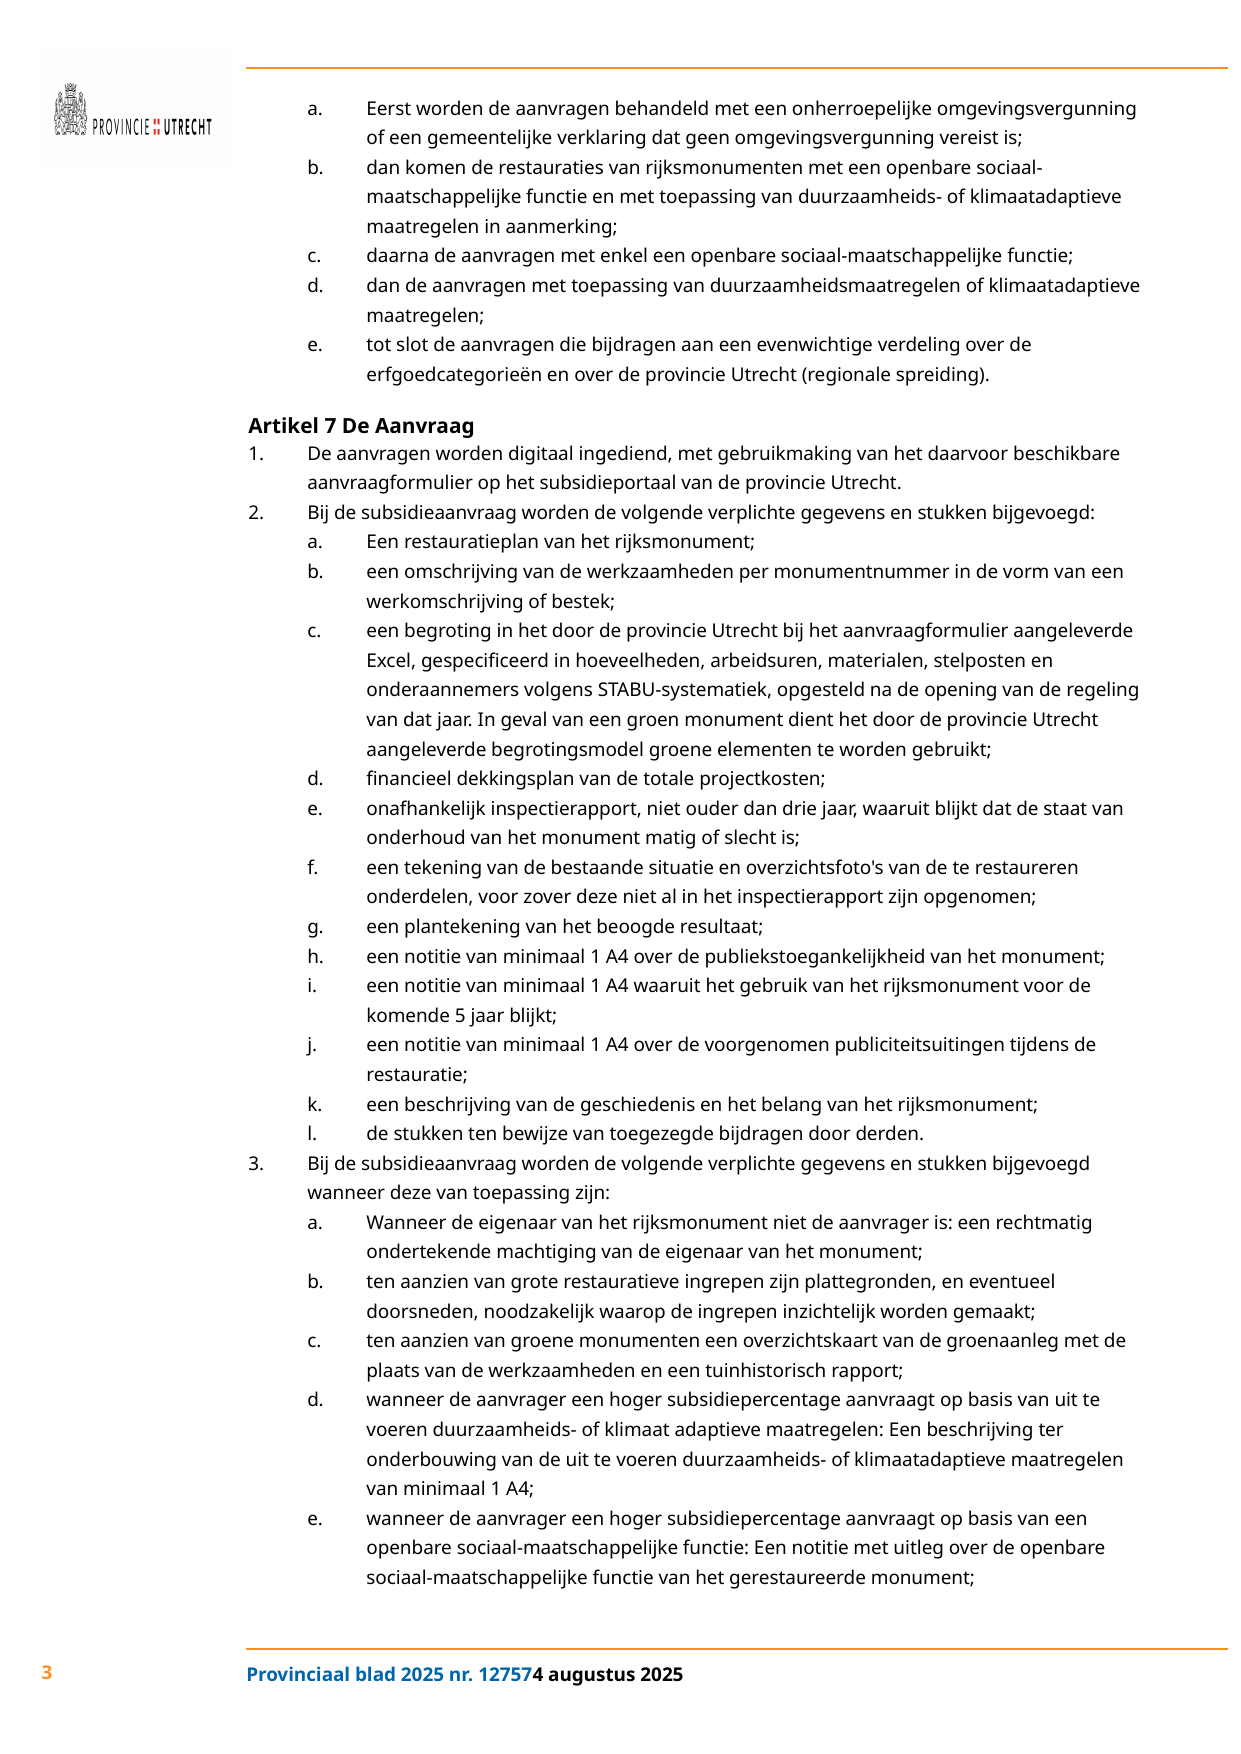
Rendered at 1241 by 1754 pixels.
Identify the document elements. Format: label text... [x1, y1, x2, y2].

list een plantekening van het beoogde resultaat; [307, 913, 1152, 939]
list Bij de subsidieaanvraag worden de volgende verplichte gegevens en stukken bijgevoegd: [248, 499, 1152, 525]
list Bij de subsidieaanvraag worden de volgende verplichte gegevens en stukken bijgevoegd wanneer deze van toepassing zijn: [248, 1150, 1152, 1205]
list ten aanzien van groene monumenten een overzichtskaart van de groenaanleg met de plaats van de werkzaamheden en een tuinhistorisch rapport; [307, 1327, 1152, 1383]
text Artikel 7 De Aanvraag [248, 411, 1152, 440]
list een notitie van minimaal 1 A4 over de voorgenomen publiciteitsuitingen tijdens de restauratie; [307, 1032, 1152, 1087]
list wanneer de aanvrager een hoger subsidiepercentage aanvraagt op basis van uit te voeren duurzaamheids- of klimaat adaptieve maatregelen: Een beschrijving ter onderbouwing van de uit te voeren duurzaamheids- of klimaatadaptieve maatregelen van minimaal 1 A4; [307, 1387, 1152, 1501]
list onafhankelijk inspectierapport, niet ouder dan drie jaar, waaruit blijkt dat de staat van onderhoud van het monument matig of slecht is; [307, 795, 1152, 850]
list een begroting in het door de provincie Utrecht bij het aanvraagformulier aangeleverde Excel, gespecificeerd in hoeveelheden, arbeidsuren, materialen, stelposten en onderaannemers volgens STABU-systematiek, opgesteld na de opening van de regeling van dat jaar. In geval van een groen monument dient het door de provincie Utrecht aangeleverde begrotingsmodel groene elementen te worden gebruikt; [307, 617, 1152, 761]
list Wanneer de eigenaar van het rijksmonument niet de aanvrager is: een rechtmatig ondertekende machtiging van de eigenaar van het monument; [307, 1209, 1152, 1264]
list wanneer de aanvrager een hoger subsidiepercentage aanvraagt op basis van een openbare sociaal-maatschappelijke functie: Een notitie met uitleg over de openbare sociaal-maatschappelijke functie van het gerestaureerde monument; [307, 1505, 1152, 1590]
list De aanvragen worden digitaal ingediend, met gebruikmaking van het daarvoor beschikbare aanvraagformulier op het subsidieportaal van de provincie Utrecht. [248, 440, 1152, 495]
picture [41, 47, 231, 172]
list een omschrijving van de werkzaamheden per monumentnummer in de vorm van een werkomschrijving of bestek; [307, 558, 1152, 613]
list Een restauratieplan van het rijksmonument; [307, 529, 1152, 554]
list financieel dekkingsplan van de totale projectkosten; [307, 765, 1152, 791]
list ten aanzien van grote restauratieve ingrepen zijn plattegronden, en eventueel doorsneden, noodzakelijk waarop de ingrepen inzichtelijk worden gemaakt; [307, 1268, 1152, 1323]
list Eerst worden de aanvragen behandeld met een onherroepelijke omgevingsvergunning of een gemeentelijke verklaring dat geen omgevingsvergunning vereist is; [307, 95, 1152, 150]
list de stukken ten bewijze van toegezegde bijdragen door derden. [307, 1120, 1152, 1146]
list een beschrijving van de geschiedenis en het belang van het rijksmonument; [307, 1091, 1152, 1116]
list dan komen de restauraties van rijksmonumenten met een openbare sociaal-maatschappelijke functie en met toepassing van duurzaamheids- of klimaatadaptieve maatregelen in aanmerking; [307, 154, 1152, 239]
list een tekening van de bestaande situatie en overzichtsfoto's van de te restaureren onderdelen, voor zover deze niet al in het inspectierapport zijn opgenomen; [307, 854, 1152, 909]
list een notitie van minimaal 1 A4 waaruit het gebruik van het rijksmonument voor de komende 5 jaar blijkt; [307, 972, 1152, 1028]
list tot slot de aanvragen die bijdragen aan een evenwichtige verdeling over de erfgoedcategorieën en over de provincie Utrecht (regionale spreiding). [307, 331, 1152, 387]
list dan de aanvragen met toepassing van duurzaamheidsmaatregelen of klimaatadaptieve maatregelen; [307, 272, 1152, 328]
list een notitie van minimaal 1 A4 over de publiekstoegankelijkheid van het monument; [307, 943, 1152, 968]
list daarna de aanvragen met enkel een openbare sociaal-maatschappelijke functie; [307, 243, 1152, 268]
